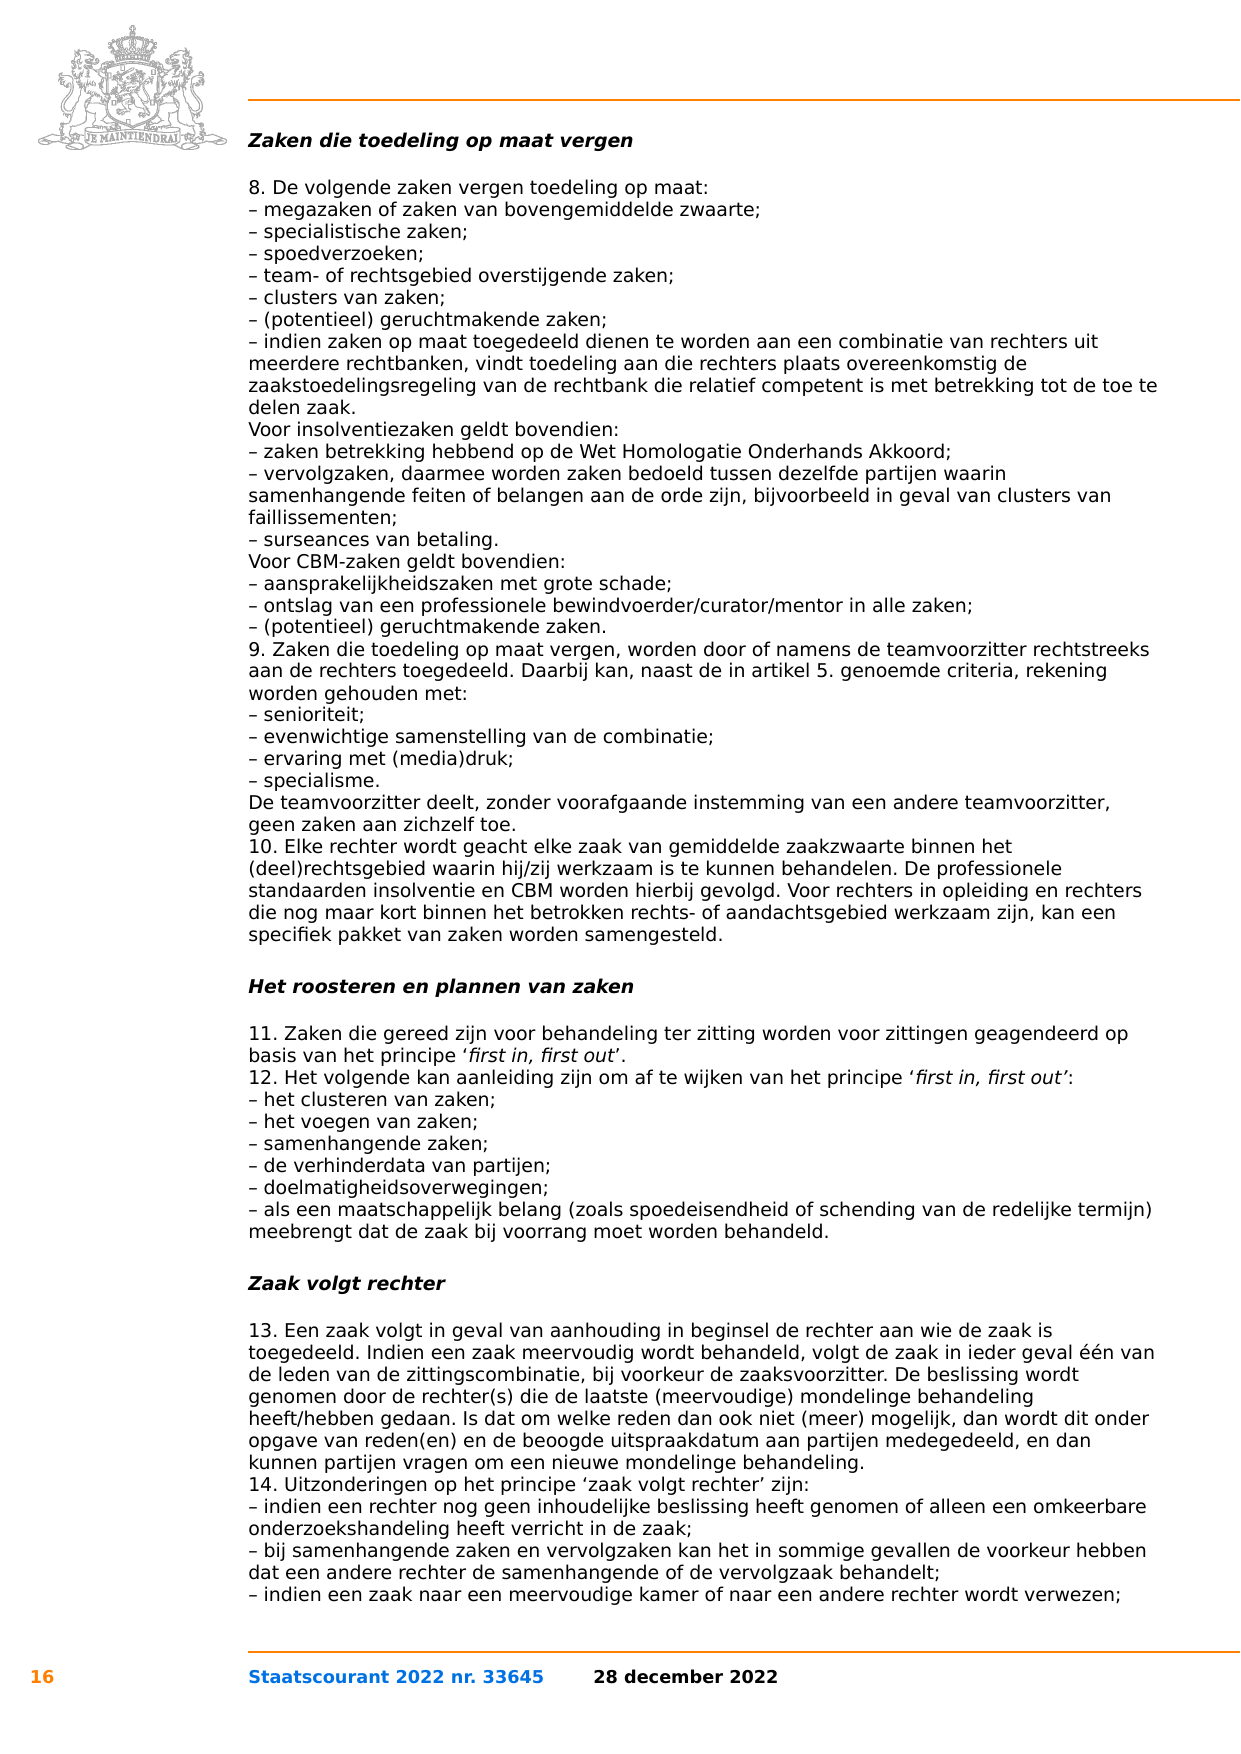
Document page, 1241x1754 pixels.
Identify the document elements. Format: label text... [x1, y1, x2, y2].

text 11. Zaken die gereed zijn voor behandeling ter zitting worden voor zittingen geagendeerd op basis van het principe ‘first in, first out’. [248, 1023, 1163, 1067]
text – (potentieel) geruchtmakende zaken. [248, 616, 1163, 638]
text – (potentieel) geruchtmakende zaken; [248, 309, 1163, 331]
text De teamvoorzitter deelt, zonder voorafgaande instemming van een andere teamvoorzitter, geen zaken aan zichzelf toe. [248, 792, 1163, 836]
text – ontslag van een professionele bewindvoerder/curator/mentor in alle zaken; [248, 594, 1163, 616]
text – vervolgzaken, daarmee worden zaken bedoeld tussen dezelfde partijen waarin samenhangende feiten of belangen aan de orde zijn, bijvoorbeeld in geval van clusters van faillissementen; [248, 463, 1163, 528]
text 13. Een zaak volgt in geval van aanhouding in beginsel de rechter aan wie de zaak is toegedeeld. Indien een zaak meervoudig wordt behandeld, volgt de zaak in ieder geval één van de leden van de zittingscombinatie, bij voorkeur de zaaksvoorzitter. De beslissing wordt genomen door de rechter(s) die de laatste (meervoudige) mondelinge behandeling heeft/hebben gedaan. Is dat om welke reden dan ook niet (meer) mogelijk, dan wordt dit onder opgave van reden(en) en de beoogde uitspraakdatum aan partijen medegedeeld, en dan kunnen partijen vragen om een nieuwe mondelinge behandeling. [248, 1320, 1163, 1474]
text – specialistische zaken; [248, 221, 1163, 243]
text – indien een zaak naar een meervoudige kamer of naar een andere rechter wordt verwezen; [248, 1584, 1163, 1606]
text Voor CBM-zaken geldt bovendien: [248, 551, 1163, 572]
text – het clusteren van zaken; [248, 1089, 1163, 1111]
text – zaken betrekking hebbend op de Wet Homologatie Onderhands Akkoord; [248, 441, 1163, 463]
text – als een maatschappelijk belang (zoals spoedeisendheid of schending van de redelijke termijn) meebrengt dat de zaak bij voorrang moet worden behandeld. [248, 1199, 1163, 1243]
text – ervaring met (media)druk; [248, 748, 1163, 770]
text – indien een rechter nog geen inhoudelijke beslissing heeft genomen of alleen een omkeerbare onderzoekshandeling heeft verricht in de zaak; [248, 1496, 1163, 1540]
text 10. Elke rechter wordt geacht elke zaak van gemiddelde zaakzwaarte binnen het (deel)rechtsgebied waarin hij/zij werkzaam is te kunnen behandelen. De professionele standaarden insolventie en CBM worden hierbij gevolgd. Voor rechters in opleiding en rechters die nog maar kort binnen het betrokken rechts- of aandachtsgebied werkzaam zijn, kan een specifiek pakket van zaken worden samengesteld. [248, 836, 1163, 946]
text – specialisme. [248, 770, 1163, 792]
text – clusters van zaken; [248, 287, 1163, 309]
subtitle Het roosteren en plannen van zaken [248, 976, 1163, 998]
text – team- of rechtsgebied overstijgende zaken; [248, 265, 1163, 287]
text 8. De volgende zaken vergen toedeling op maat: [248, 177, 1163, 199]
text 9. Zaken die toedeling op maat vergen, worden door of namens de teamvoorzitter rechtstreeks aan de rechters toegedeeld. Daarbij kan, naast de in artikel 5. genoemde criteria, rekening worden gehouden met: [248, 638, 1163, 704]
text – bij samenhangende zaken en vervolgzaken kan het in sommige gevallen de voorkeur hebben dat een andere rechter de samenhangende of de vervolgzaak behandelt; [248, 1540, 1163, 1584]
text Voor insolventiezaken geldt bovendien: [248, 419, 1163, 441]
text – doelmatigheidsoverwegingen; [248, 1177, 1163, 1199]
subtitle Zaak volgt rechter [248, 1273, 1163, 1295]
text – megazaken of zaken van bovengemiddelde zwaarte; [248, 199, 1163, 221]
text 12. Het volgende kan aanleiding zijn om af te wijken van het principe ‘first in, first out’: [248, 1067, 1163, 1089]
text – het voegen van zaken; [248, 1111, 1163, 1133]
subtitle Zaken die toedeling op maat vergen [248, 130, 1163, 152]
text – senioriteit; [248, 704, 1163, 726]
text – evenwichtige samenstelling van de combinatie; [248, 726, 1163, 748]
text – samenhangende zaken; [248, 1133, 1163, 1155]
text – aansprakelijkheidszaken met grote schade; [248, 572, 1163, 594]
text – indien zaken op maat toegedeeld dienen te worden aan een combinatie van rechters uit meerdere rechtbanken, vindt toedeling aan die rechters plaats overeenkomstig de zaakstoedelingsregeling van de rechtbank die relatief competent is met betrekking tot de toe te delen zaak. [248, 331, 1163, 419]
text – surseances van betaling. [248, 528, 1163, 551]
text – de verhinderdata van partijen; [248, 1155, 1163, 1177]
text – spoedverzoeken; [248, 243, 1163, 265]
picture [38, 25, 227, 150]
text 14. Uitzonderingen op het principe ‘zaak volgt rechter’ zijn: [248, 1474, 1163, 1496]
